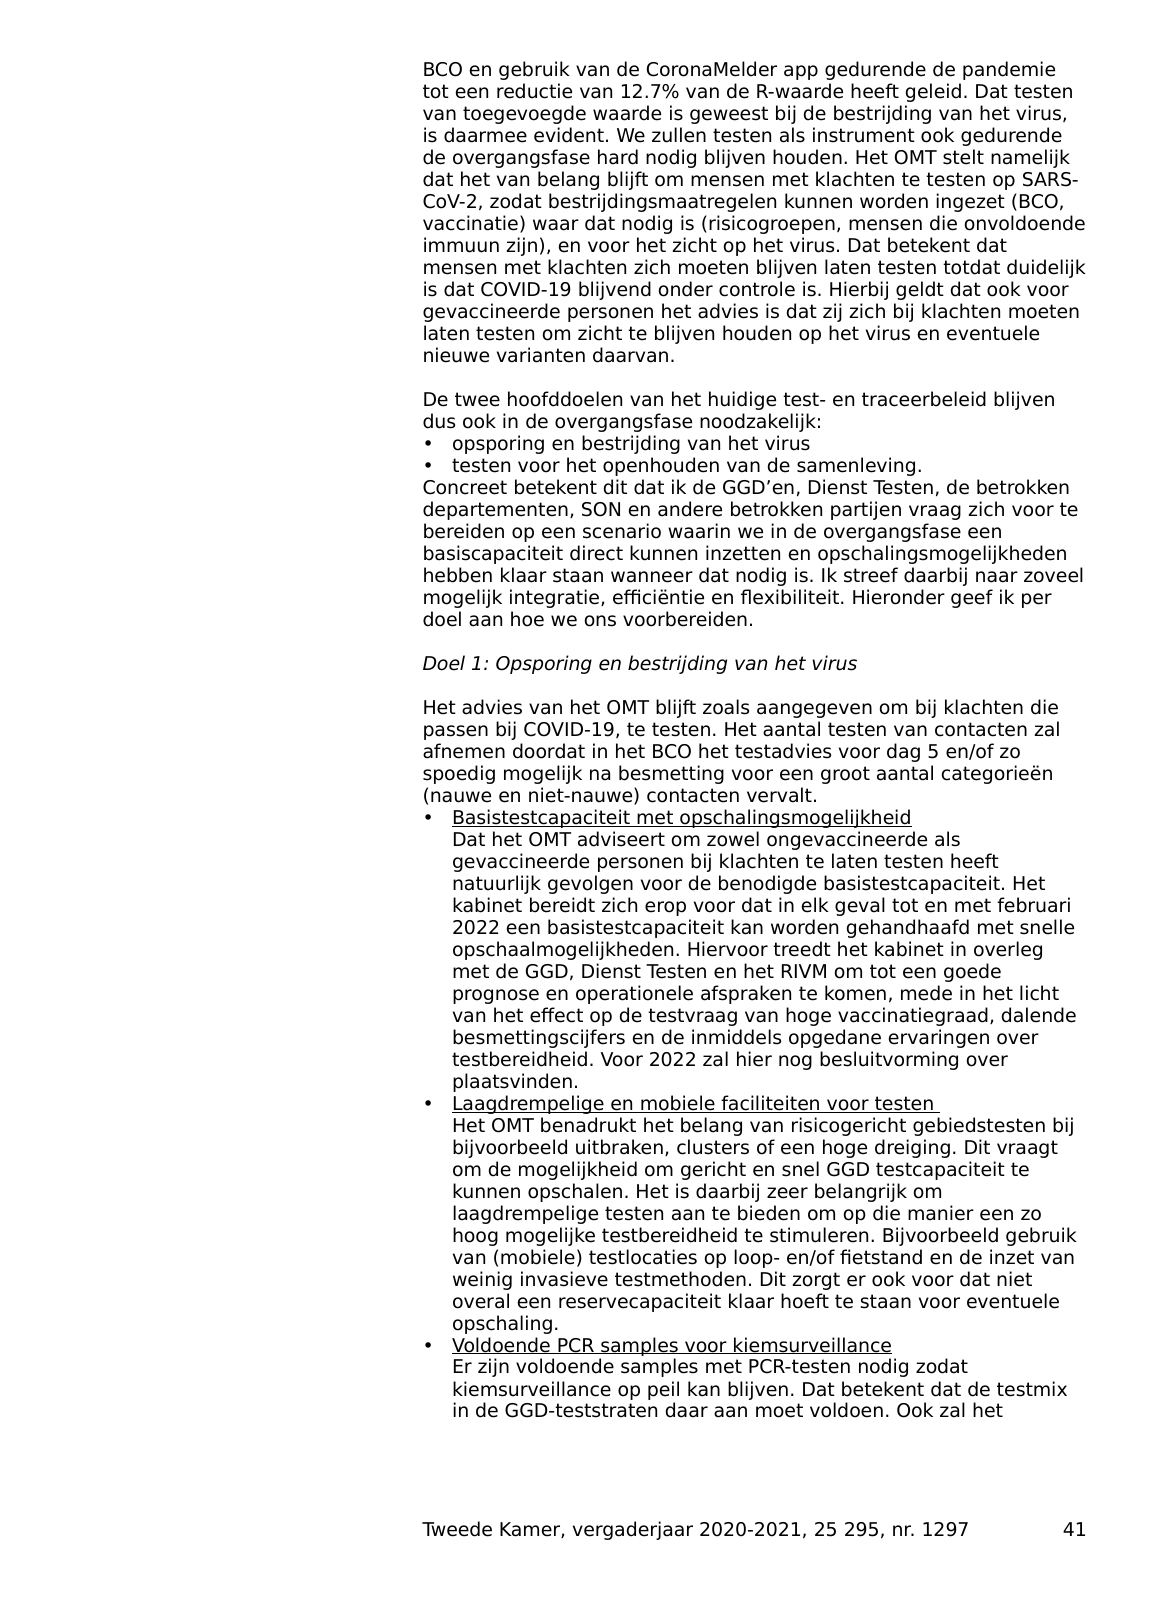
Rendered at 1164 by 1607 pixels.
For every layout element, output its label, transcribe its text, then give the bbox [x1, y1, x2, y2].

text BCO en gebruik van de CoronaMelder app gedurende de pandemie tot een reductie van 12.7% van de R-waarde heeft geleid. Dat testen van toegevoegde waarde is geweest bij de bestrijding van het virus, is daarmee evident. We zullen testen als instrument ook gedurende de overgangsfase hard nodig blijven houden. Het OMT stelt namelijk dat het van belang blijft om mensen met klachten te testen op SARS-CoV-2, zodat bestrijdingsmaatregelen kunnen worden ingezet (BCO, vaccinatie) waar dat nodig is (risicogroepen, mensen die onvoldoende immuun zijn), en voor het zicht op het virus. Dat betekent dat mensen met klachten zich moeten blijven laten testen totdat duidelijk is dat COVID-19 blijvend onder controle is. Hierbij geldt dat ook voor gevaccineerde personen het advies is dat zij zich bij klachten moeten laten testen om zicht te blijven houden op het virus en eventuele nieuwe varianten daarvan. [422, 59, 1087, 367]
text Concreet betekent dit dat ik de GGD’en, Dienst Testen, de betrokken departementen, SON en andere betrokken partijen vraag zich voor te bereiden op een scenario waarin we in de overgangsfase een basiscapaciteit direct kunnen inzetten en opschalingsmogelijkheden hebben klaar staan wanneer dat nodig is. Ik streef daarbij naar zoveel mogelijk integratie, efficiëntie en flexibiliteit. Hieronder geef ik per doel aan hoe we ons voorbereiden. [422, 477, 1087, 631]
subtitle Doel 1: Opsporing en bestrijding van het virus [422, 653, 1087, 675]
text Het OMT benadrukt het belang van risicogericht gebiedstesten bij bijvoorbeeld uitbraken, clusters of een hoge dreiging. Dit vraagt om de mogelijkheid om gericht en snel GGD testcapaciteit te kunnen opschalen. Het is daarbij zeer belangrijk om laagdrempelige testen aan te bieden om op die manier een zo hoog mogelijke testbereidheid te stimuleren. Bijvoorbeeld gebruik van (mobiele) testlocaties op loop- en/of fietstand en de inzet van weinig invasieve testmethoden. Dit zorgt er ook voor dat niet overal een reservecapaciteit klaar hoeft te staan voor eventuele opschaling. [452, 1115, 1087, 1334]
text De twee hoofddoelen van het huidige test- en traceerbeleid blijven dus ook in de overgangsfase noodzakelijk: [422, 389, 1087, 433]
text • opsporing en bestrijding van het virus [422, 433, 1087, 455]
text Er zijn voldoende samples met PCR-testen nodig zodat kiemsurveillance op peil kan blijven. Dat betekent dat de testmix in de GGD-teststraten daar aan moet voldoen. Ook zal het [452, 1356, 1087, 1422]
text Het advies van het OMT blijft zoals aangegeven om bij klachten die passen bij COVID-19, te testen. Het aantal testen van contacten zal afnemen doordat in het BCO het testadvies voor dag 5 en/of zo spoedig mogelijk na besmetting voor een groot aantal categorieën (nauwe en niet-nauwe) contacten vervalt. [422, 697, 1087, 807]
text Dat het OMT adviseert om zowel ongevaccineerde als gevaccineerde personen bij klachten te laten testen heeft natuurlijk gevolgen voor de benodigde basistestcapaciteit. Het kabinet bereidt zich erop voor dat in elk geval tot en met februari 2022 een basistestcapaciteit kan worden gehandhaafd met snelle opschaalmogelijkheden. Hiervoor treedt het kabinet in overleg met de GGD, Dienst Testen en het RIVM om tot een goede prognose en operationele afspraken te komen, mede in het licht van het effect op de testvraag van hoge vaccinatiegraad, dalende besmettingscijfers en de inmiddels opgedane ervaringen over testbereidheid. Voor 2022 zal hier nog besluitvorming over plaatsvinden. [452, 829, 1087, 1093]
text • Basistestcapaciteit met opschalingsmogelijkheid [422, 807, 1087, 829]
text • Laagdrempelige en mobiele faciliteiten voor testen [422, 1093, 1087, 1115]
text • testen voor het openhouden van de samenleving. [422, 455, 1087, 477]
text • Voldoende PCR samples voor kiemsurveillance [422, 1334, 1087, 1356]
